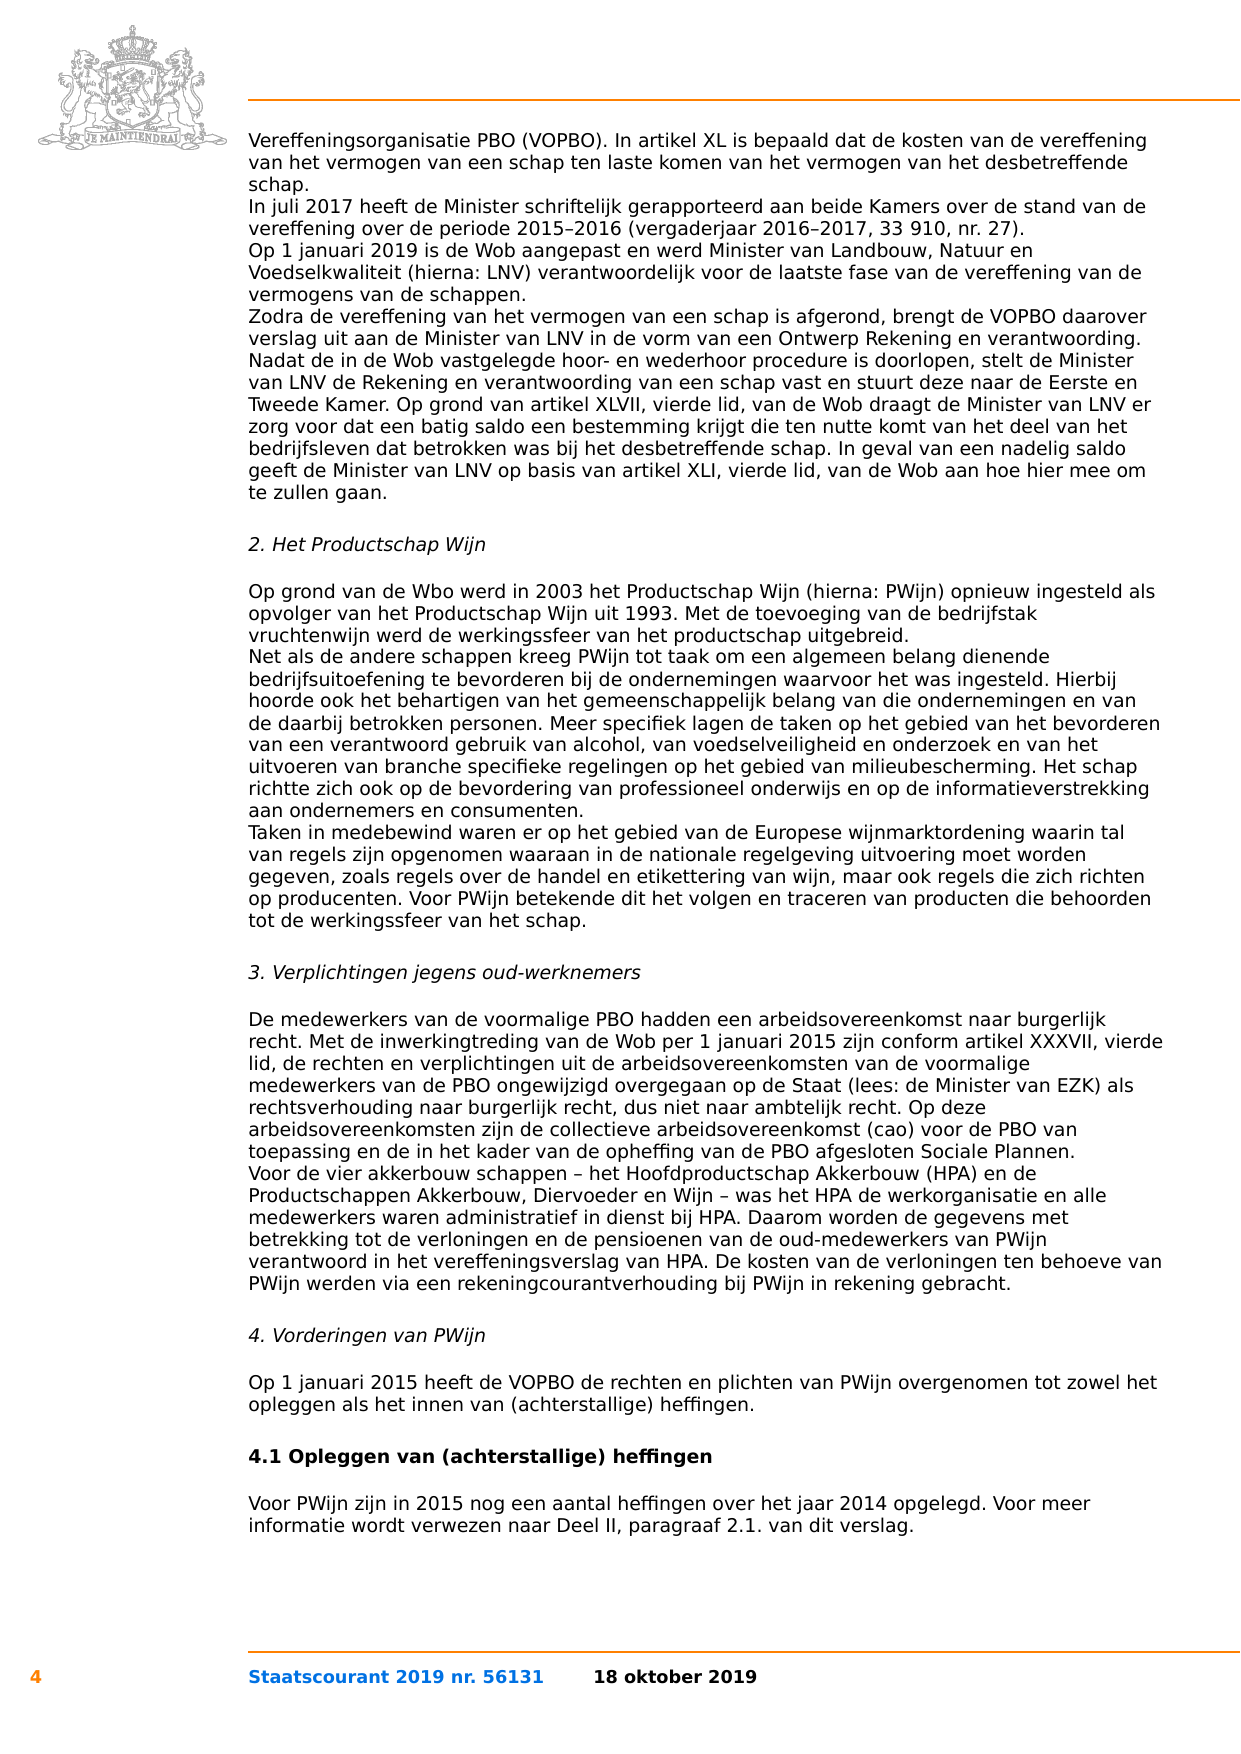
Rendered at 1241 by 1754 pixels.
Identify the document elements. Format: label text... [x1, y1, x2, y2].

text In juli 2017 heeft de Minister schriftelijk gerapporteerd aan beide Kamers over de stand van de vereffening over de periode 2015–2016 (vergaderjaar 2016–2017, 33 910, nr. 27). [248, 196, 1163, 240]
picture [38, 25, 227, 150]
subtitle 2. Het Productschap Wijn [248, 533, 1163, 556]
subtitle 4.1 Opleggen van (achterstallige) heffingen [248, 1446, 1163, 1468]
text Zodra de vereffening van het vermogen van een schap is afgerond, brengt de VOPBO daarover verslag uit aan de Minister van LNV in de vorm van een Ontwerp Rekening en verantwoording. Nadat de in de Wob vastgelegde hoor- en wederhoor procedure is doorlopen, stelt de Minister van LNV de Rekening en verantwoording van een schap vast en stuurt deze naar de Eerste en Tweede Kamer. Op grond van artikel XLVII, vierde lid, van de Wob draagt de Minister van LNV er zorg voor dat een batig saldo een bestemming krijgt die ten nutte komt van het deel van het bedrijfsleven dat betrokken was bij het desbetreffende schap. In geval van een nadelig saldo geeft de Minister van LNV op basis van artikel XLI, vierde lid, van de Wob aan hoe hier mee om te zullen gaan. [248, 306, 1163, 503]
text Voor PWijn zijn in 2015 nog een aantal heffingen over het jaar 2014 opgelegd. Voor meer informatie wordt verwezen naar Deel II, paragraaf 2.1. van dit verslag. [248, 1493, 1163, 1537]
text Taken in medebewind waren er op het gebied van de Europese wijnmarktordening waarin tal van regels zijn opgenomen waaraan in de nationale regelgeving uitvoering moet worden gegeven, zoals regels over de handel en etikettering van wijn, maar ook regels die zich richten op producenten. Voor PWijn betekende dit het volgen en traceren van producten die behoorden tot de werkingssfeer van het schap. [248, 822, 1163, 932]
text Op 1 januari 2019 is de Wob aangepast en werd Minister van Landbouw, Natuur en Voedselkwaliteit (hierna: LNV) verantwoordelijk voor de laatste fase van de vereffening van de vermogens van de schappen. [248, 240, 1163, 306]
text Op 1 januari 2015 heeft de VOPBO de rechten en plichten van PWijn overgenomen tot zowel het opleggen als het innen van (achterstallige) heffingen. [248, 1372, 1163, 1416]
text Op grond van de Wbo werd in 2003 het Productschap Wijn (hierna: PWijn) opnieuw ingesteld als opvolger van het Productschap Wijn uit 1993. Met de toevoeging van de bedrijfstak vruchtenwijn werd de werkingssfeer van het productschap uitgebreid. [248, 581, 1163, 646]
text Voor de vier akkerbouw schappen – het Hoofdproductschap Akkerbouw (HPA) en de Productschappen Akkerbouw, Diervoeder en Wijn – was het HPA de werkorganisatie en alle medewerkers waren administratief in dienst bij HPA. Daarom worden de gegevens met betrekking tot de verloningen en de pensioenen van de oud-medewerkers van PWijn verantwoord in het vereffeningsverslag van HPA. De kosten van de verloningen ten behoeve van PWijn werden via een rekeningcourantverhouding bij PWijn in rekening gebracht. [248, 1163, 1163, 1295]
text De medewerkers van de voormalige PBO hadden een arbeidsovereenkomst naar burgerlijk recht. Met de inwerkingtreding van de Wob per 1 januari 2015 zijn conform artikel XXXVII, vierde lid, de rechten en verplichtingen uit de arbeidsovereenkomsten van de voormalige medewerkers van de PBO ongewijzigd overgegaan op de Staat (lees: de Minister van EZK) als rechtsverhouding naar burgerlijk recht, dus niet naar ambtelijk recht. Op deze arbeidsovereenkomsten zijn de collectieve arbeidsovereenkomst (cao) voor de PBO van toepassing en de in het kader van de opheffing van de PBO afgesloten Sociale Plannen. [248, 1009, 1163, 1163]
text Net als de andere schappen kreeg PWijn tot taak om een algemeen belang dienende bedrijfsuitoefening te bevorderen bij de ondernemingen waarvoor het was ingesteld. Hierbij hoorde ook het behartigen van het gemeenschappelijk belang van die ondernemingen en van de daarbij betrokken personen. Meer specifiek lagen de taken op het gebied van het bevorderen van een verantwoord gebruik van alcohol, van voedselveiligheid en onderzoek en van het uitvoeren van branche specifieke regelingen op het gebied van milieubescherming. Het schap richtte zich ook op de bevordering van professioneel onderwijs en op de informatieverstrekking aan ondernemers en consumenten. [248, 646, 1163, 822]
subtitle 3. Verplichtingen jegens oud-werknemers [248, 962, 1163, 984]
subtitle 4. Vorderingen van PWijn [248, 1325, 1163, 1347]
text Vereffeningsorganisatie PBO (VOPBO). In artikel XL is bepaald dat de kosten van de vereffening van het vermogen van een schap ten laste komen van het vermogen van het desbetreffende schap. [248, 130, 1163, 196]
